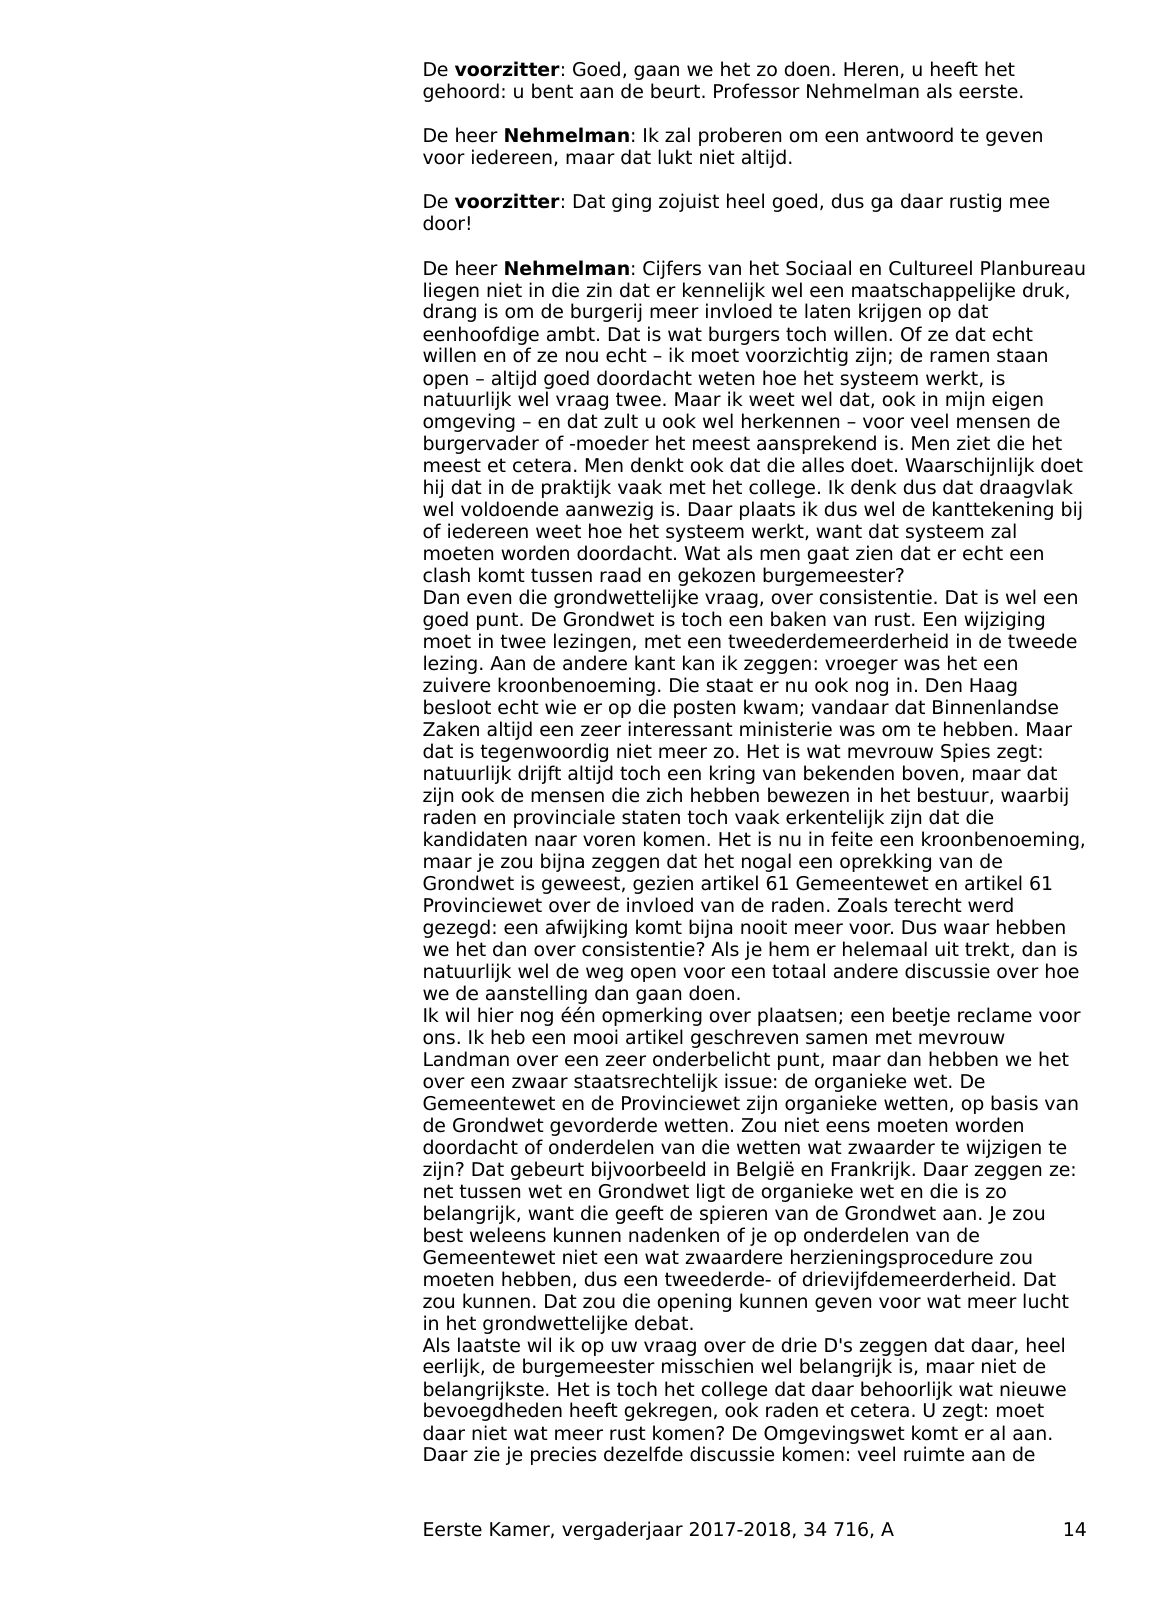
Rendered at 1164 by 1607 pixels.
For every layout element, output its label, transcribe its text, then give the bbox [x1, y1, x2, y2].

text De voorzitter: Goed, gaan we het zo doen. Heren, u heeft het gehoord: u bent aan de beurt. Professor Nehmelman als eerste. [422, 59, 1087, 103]
text Dan even die grondwettelijke vraag, over consistentie. Dat is wel een goed punt. De Grondwet is toch een baken van rust. Een wijziging moet in twee lezingen, met een tweederdemeerderheid in de tweede lezing. Aan de andere kant kan ik zeggen: vroeger was het een zuivere kroonbenoeming. Die staat er nu ook nog in. Den Haag besloot echt wie er op die posten kwam; vandaar dat Binnenlandse Zaken altijd een zeer interessant ministerie was om te hebben. Maar dat is tegenwoordig niet meer zo. Het is wat mevrouw Spies zegt: natuurlijk drijft altijd toch een kring van bekenden boven, maar dat zijn ook de mensen die zich hebben bewezen in het bestuur, waarbij raden en provinciale staten toch vaak erkentelijk zijn dat die kandidaten naar voren komen. Het is nu in feite een kroonbenoeming, maar je zou bijna zeggen dat het nogal een oprekking van de Grondwet is geweest, gezien artikel 61 Gemeentewet en artikel 61 Provinciewet over de invloed van de raden. Zoals terecht werd gezegd: een afwijking komt bijna nooit meer voor. Dus waar hebben we het dan over consistentie? Als je hem er helemaal uit trekt, dan is natuurlijk wel de weg open voor een totaal andere discussie over hoe we de aanstelling dan gaan doen. [422, 587, 1087, 1005]
text De heer Nehmelman: Cijfers van het Sociaal en Cultureel Planbureau liegen niet in die zin dat er kennelijk wel een maatschappelijke druk, drang is om de burgerij meer invloed te laten krijgen op dat eenhoofdige ambt. Dat is wat burgers toch willen. Of ze dat echt willen en of ze nou echt – ik moet voorzichtig zijn; de ramen staan open – altijd goed doordacht weten hoe het systeem werkt, is natuurlijk wel vraag twee. Maar ik weet wel dat, ook in mijn eigen omgeving – en dat zult u ook wel herkennen – voor veel mensen de burgervader of -moeder het meest aansprekend is. Men ziet die het meest et cetera. Men denkt ook dat die alles doet. Waarschijnlijk doet hij dat in de praktijk vaak met het college. Ik denk dus dat draagvlak wel voldoende aanwezig is. Daar plaats ik dus wel de kanttekening bij of iedereen weet hoe het systeem werkt, want dat systeem zal moeten worden doordacht. Wat als men gaat zien dat er echt een clash komt tussen raad en gekozen burgemeester? [422, 257, 1087, 587]
text Ik wil hier nog één opmerking over plaatsen; een beetje reclame voor ons. Ik heb een mooi artikel geschreven samen met mevrouw Landman over een zeer onderbelicht punt, maar dan hebben we het over een zwaar staatsrechtelijk issue: de organieke wet. De Gemeentewet en de Provinciewet zijn organieke wetten, op basis van de Grondwet gevorderde wetten. Zou niet eens moeten worden doordacht of onderdelen van die wetten wat zwaarder te wijzigen te zijn? Dat gebeurt bijvoorbeeld in België en Frankrijk. Daar zeggen ze: net tussen wet en Grondwet ligt de organieke wet en die is zo belangrijk, want die geeft de spieren van de Grondwet aan. Je zou best weleens kunnen nadenken of je op onderdelen van de Gemeentewet niet een wat zwaardere herzieningsprocedure zou moeten hebben, dus een tweederde- of drievijfdemeerderheid. Dat zou kunnen. Dat zou die opening kunnen geven voor wat meer lucht in het grondwettelijke debat. [422, 1005, 1087, 1334]
text De voorzitter: Dat ging zojuist heel goed, dus ga daar rustig mee door! [422, 191, 1087, 235]
text De heer Nehmelman: Ik zal proberen om een antwoord te geven voor iedereen, maar dat lukt niet altijd. [422, 125, 1087, 169]
text Als laatste wil ik op uw vraag over de drie D's zeggen dat daar, heel eerlijk, de burgemeester misschien wel belangrijk is, maar niet de belangrijkste. Het is toch het college dat daar behoorlijk wat nieuwe bevoegdheden heeft gekregen, ook raden et cetera. U zegt: moet daar niet wat meer rust komen? De Omgevingswet komt er al aan. Daar zie je precies dezelfde discussie komen: veel ruimte aan de [422, 1334, 1087, 1466]
